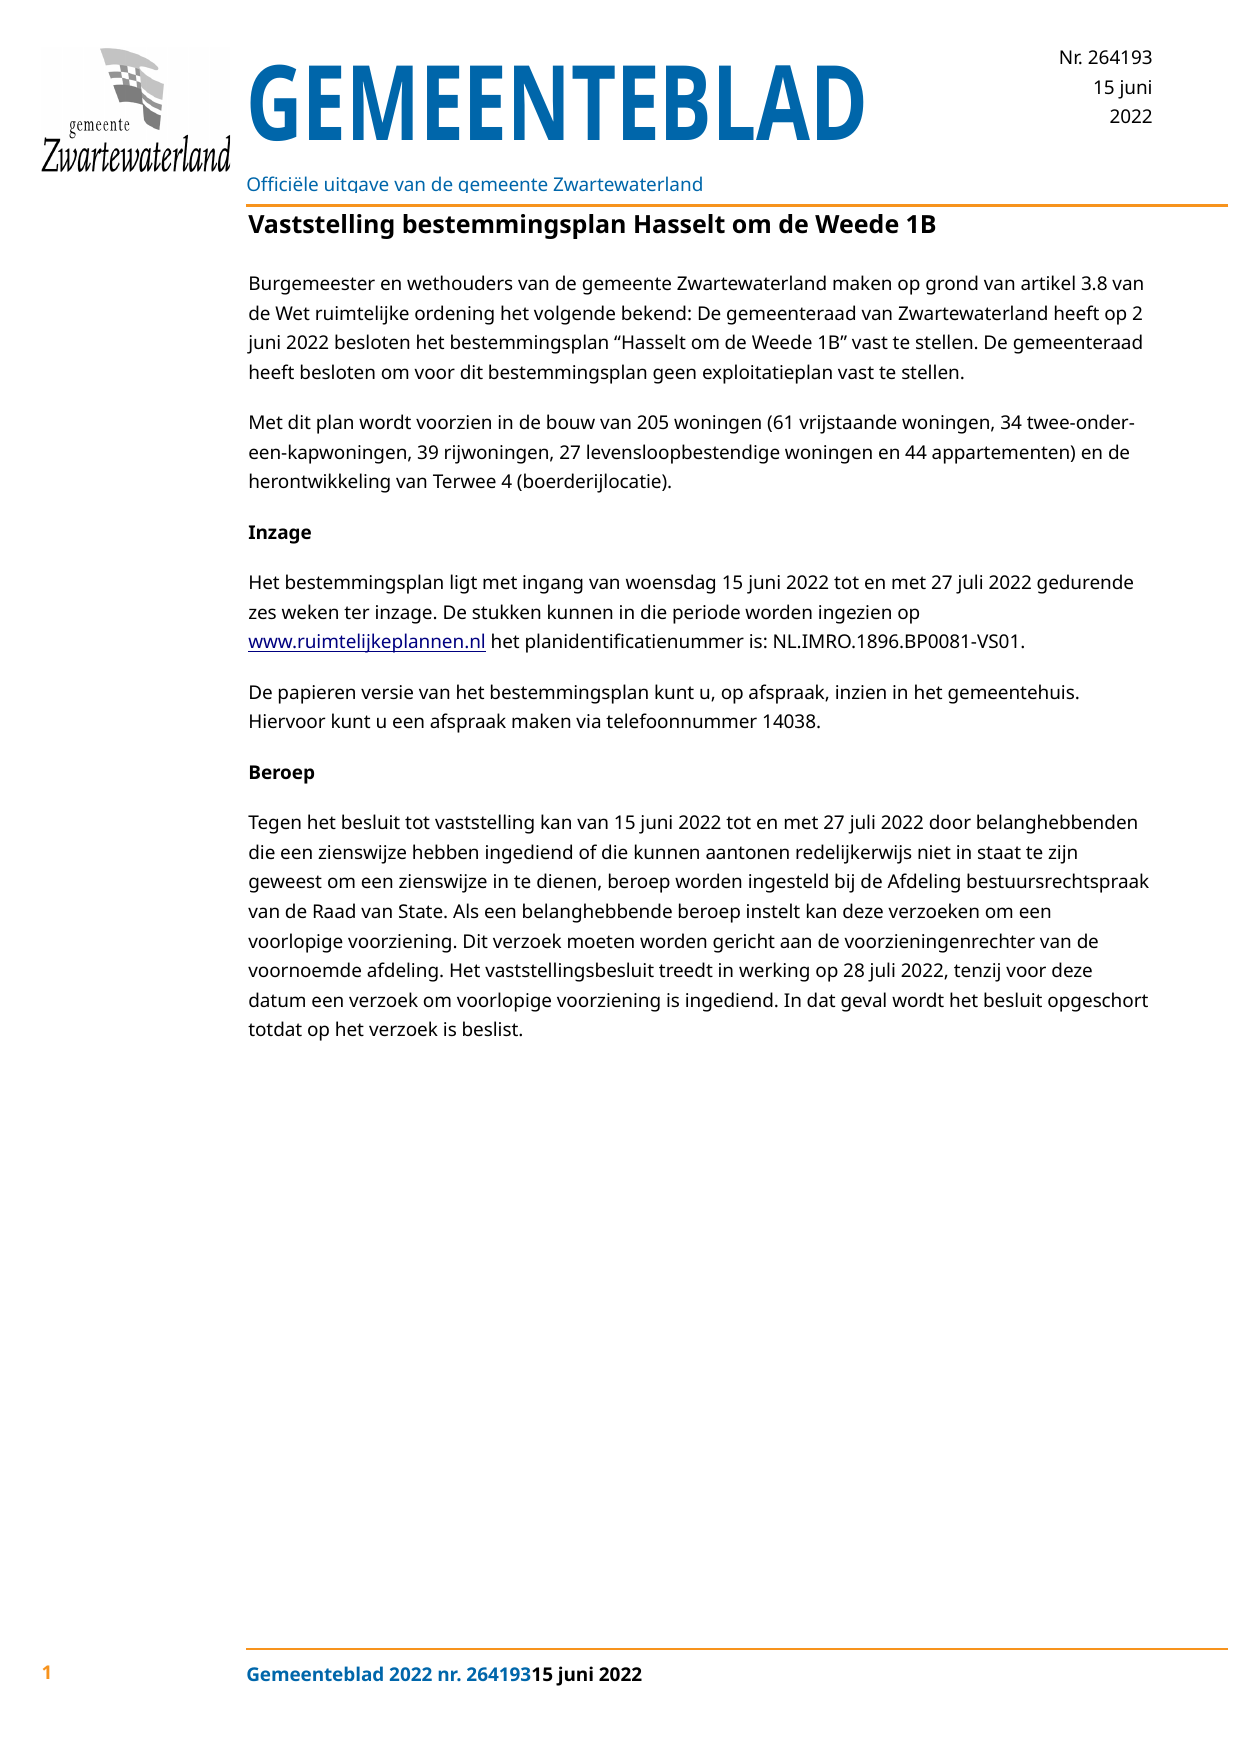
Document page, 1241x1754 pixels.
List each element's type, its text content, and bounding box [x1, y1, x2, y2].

text Tegen het besluit tot vaststelling kan van 15 juni 2022 tot en met 27 juli 2022 door belanghebbenden die een zienswijze hebben ingediend of die kunnen aantonen redelijkerwijs niet in staat te zijn geweest om een zienswijze in te dienen, beroep worden ingesteld bij de Afdeling bestuursrechtspraak van de Raad van State. Als een belanghebbende beroep instelt kan deze verzoeken om een voorlopige voorziening. Dit verzoek moeten worden gericht aan de voorzieningenrechter van de voornoemde afdeling. Het vaststellingsbesluit treedt in werking op 28 juli 2022, tenzij voor deze datum een verzoek om voorlopige voorziening is ingediend. In dat geval wordt het besluit opgeschort totdat op het verzoek is beslist. [248, 809, 1152, 1042]
text Met dit plan wordt voorzien in de bouw van 205 woningen (61 vrijstaande woningen, 34 twee-onder-een-kapwoningen, 39 rijwoningen, 27 levensloopbestendige woningen en 44 appartementen) en de herontwikkeling van Terwee 4 (boerderijlocatie). [248, 409, 1152, 494]
text De papieren versie van het bestemmingsplan kunt u, op afspraak, inzien in het gemeentehuis. Hiervoor kunt u een afspraak maken via telefoonnummer 14038. [248, 679, 1152, 734]
text Burgemeester en wethouders van de gemeente Zwartewaterland maken op grond van artikel 3.8 van de Wet ruimtelijke ordening het volgende bekend: De gemeenteraad van Zwartewaterland heeft op 2 juni 2022 besloten het bestemmingsplan “Hasselt om de Weede 1B” vast te stellen. De gemeenteraad heeft besloten om voor dit bestemmingsplan geen exploitatieplan vast te stellen. [248, 270, 1152, 385]
picture [41, 47, 231, 172]
text Beroep [248, 759, 1152, 785]
text Inzage [248, 519, 1152, 545]
text Vaststelling bestemmingsplan Hasselt om de Weede 1B [248, 207, 1152, 241]
text Het bestemmingsplan ligt met ingang van woensdag 15 juni 2022 tot en met 27 juli 2022 gedurende zes weken ter inzage. De stukken kunnen in die periode worden ingezien op www.ruimtelijkeplannen.nl het planidentificatienummer is: NL.IMRO.1896.BP0081-VS01. [248, 569, 1152, 654]
